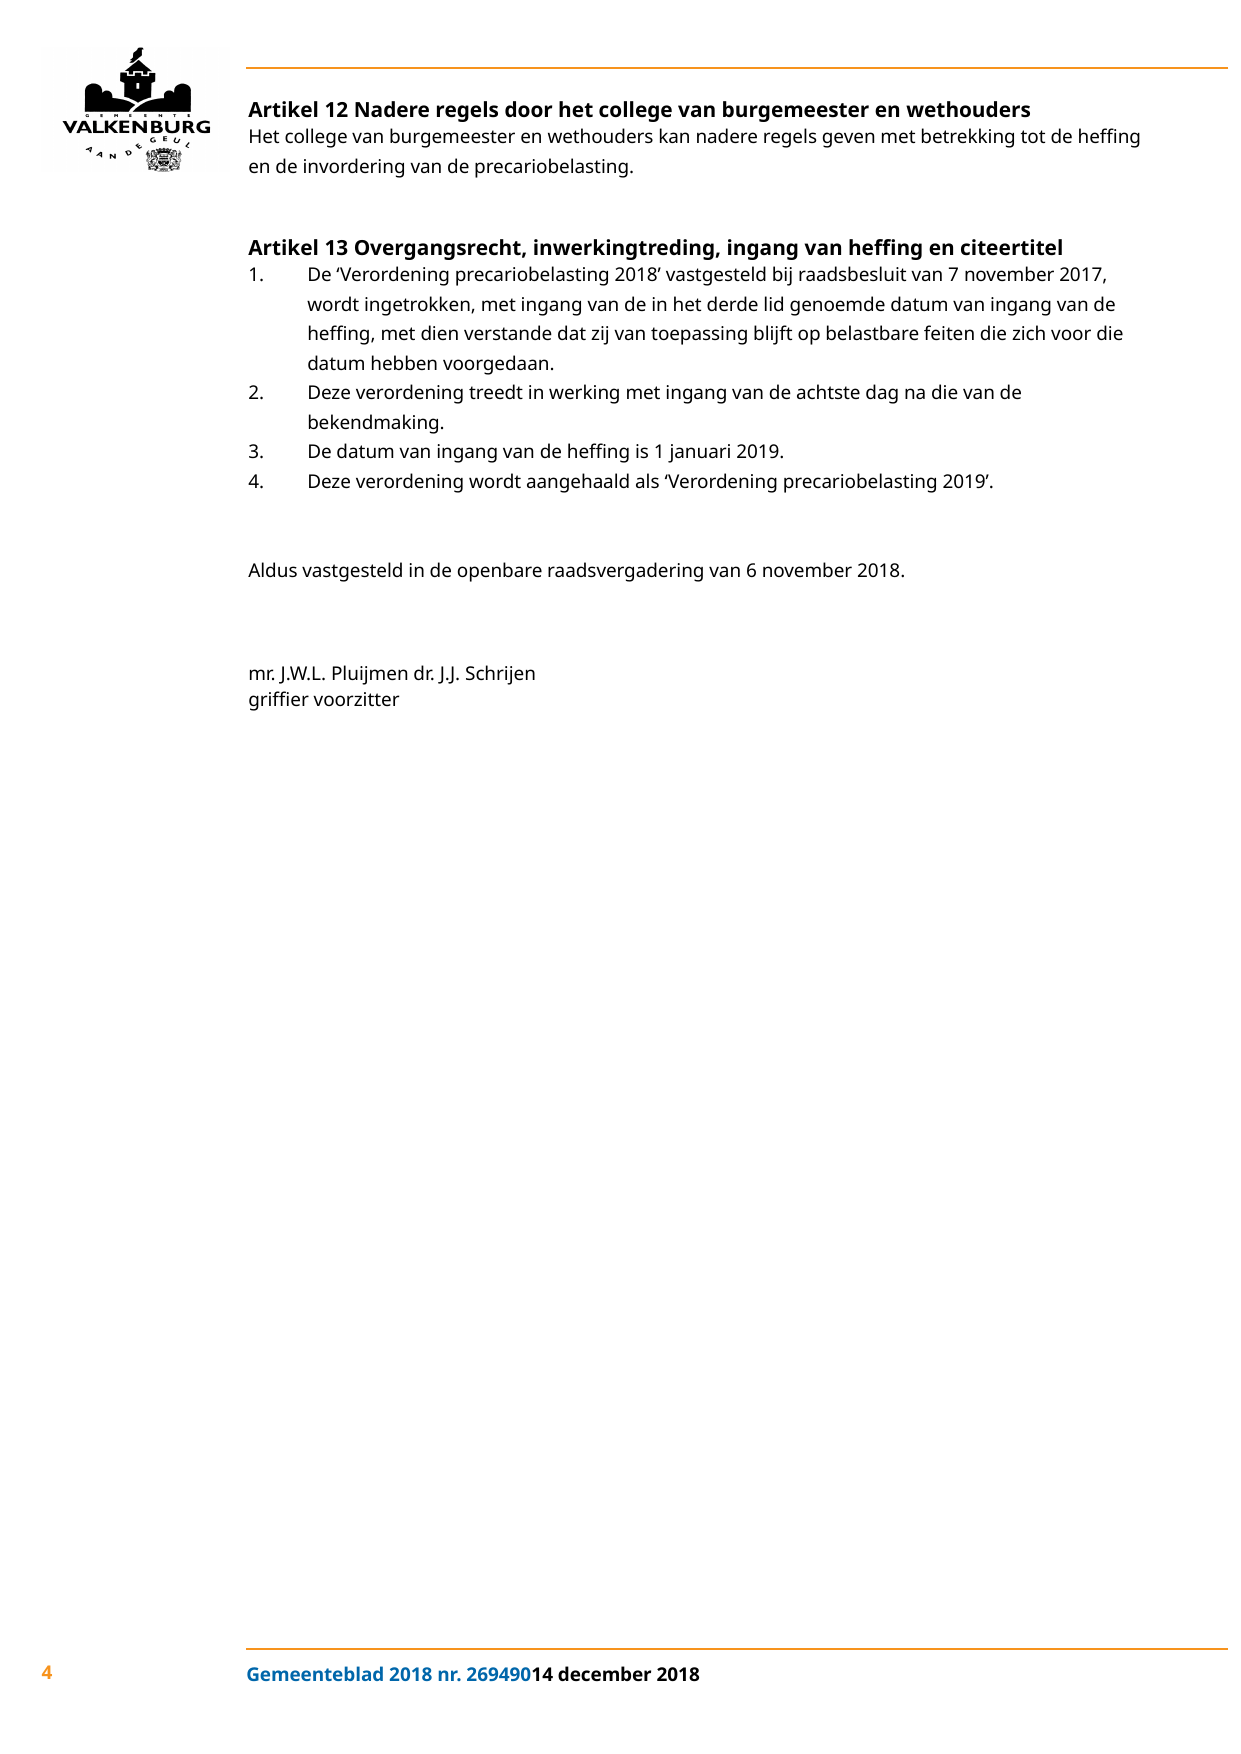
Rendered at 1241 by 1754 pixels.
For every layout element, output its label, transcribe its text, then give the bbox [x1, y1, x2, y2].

list Deze verordening treedt in werking met ingang van de achtste dag na die van de bekendmaking. [248, 379, 1152, 435]
text griffier voorzitter [248, 686, 1152, 711]
list De datum van ingang van de heffing is 1 januari 2019. [248, 439, 1152, 464]
text Aldus vastgesteld in de openbare raadsvergadering van 6 november 2018. [248, 557, 1152, 583]
text Artikel 12 Nadere regels door het college van burgemeester en wethouders [248, 95, 1152, 123]
picture [41, 47, 231, 172]
text Artikel 13 Overgangsrecht, inwerkingtreding, ingang van heffing en citeertitel [248, 233, 1152, 261]
list Deze verordening wordt aangehaald als ‘Verordening precariobelasting 2019’. [248, 468, 1152, 494]
list De ‘Verordening precariobelasting 2018’ vastgesteld bij raadsbesluit van 7 november 2017, wordt ingetrokken, met ingang van de in het derde lid genoemde datum van ingang van de heffing, met dien verstande dat zij van toepassing blijft op belastbare feiten die zich voor die datum hebben voorgedaan. [248, 261, 1152, 376]
text mr. J.W.L. Pluijmen dr. J.J. Schrijen [248, 660, 1152, 686]
text Het college van burgemeester en wethouders kan nadere regels geven met betrekking tot de heffing en de invordering van de precariobelasting. [248, 123, 1152, 178]
